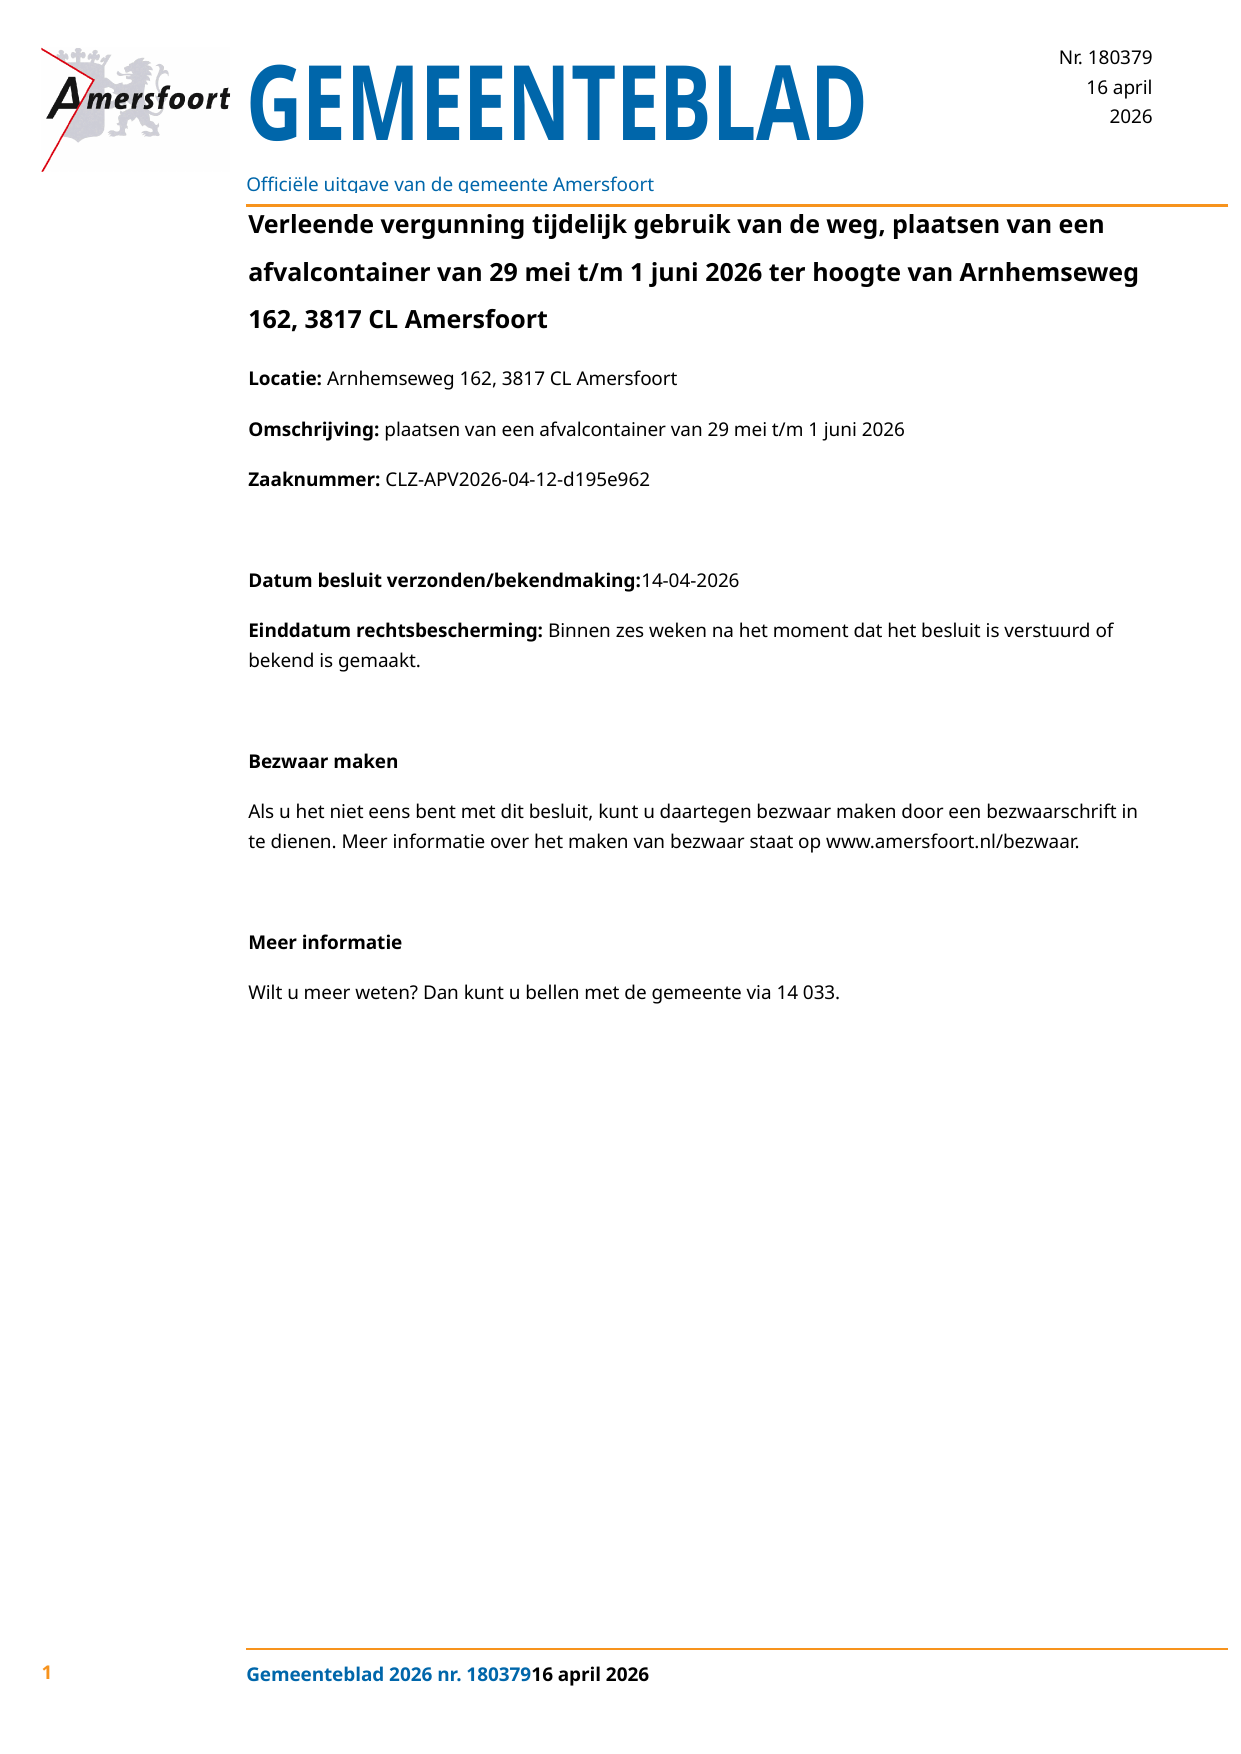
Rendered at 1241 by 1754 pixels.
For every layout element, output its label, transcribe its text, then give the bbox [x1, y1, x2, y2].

text Einddatum rechtsbescherming: Binnen zes weken na het moment dat het besluit is verstuurd of bekend is gemaakt. [248, 618, 1152, 673]
text Locatie: Arnhemseweg 162, 3817 CL Amersfoort [248, 366, 1152, 391]
text Verleende vergunning tijdelijk gebruik van de weg, plaatsen van een afvalcontainer van 29 mei t/m 1 juni 2026 ter hoogte van Arnhemseweg 162, 3817 CL Amersfoort [248, 207, 1152, 336]
text Als u het niet eens bent met dit besluit, kunt u daartegen bezwaar maken door een bezwaarschrift in te dienen. Meer informatie over het maken van bezwaar staat op www.amersfoort.nl/bezwaar. [248, 798, 1152, 854]
text Wilt u meer weten? Dan kunt u bellen met de gemeente via 14 033. [248, 979, 1152, 1005]
text Meer informatie [248, 929, 1152, 954]
text Zaaknummer: CLZ-APV2026-04-12-d195e962 [248, 466, 1152, 492]
text Omschrijving: plaatsen van een afvalcontainer van 29 mei t/m 1 juni 2026 [248, 416, 1152, 442]
text Bezwaar maken [248, 748, 1152, 774]
text Datum besluit verzonden/bekendmaking:14-04-2026 [248, 567, 1152, 593]
picture [41, 47, 231, 172]
